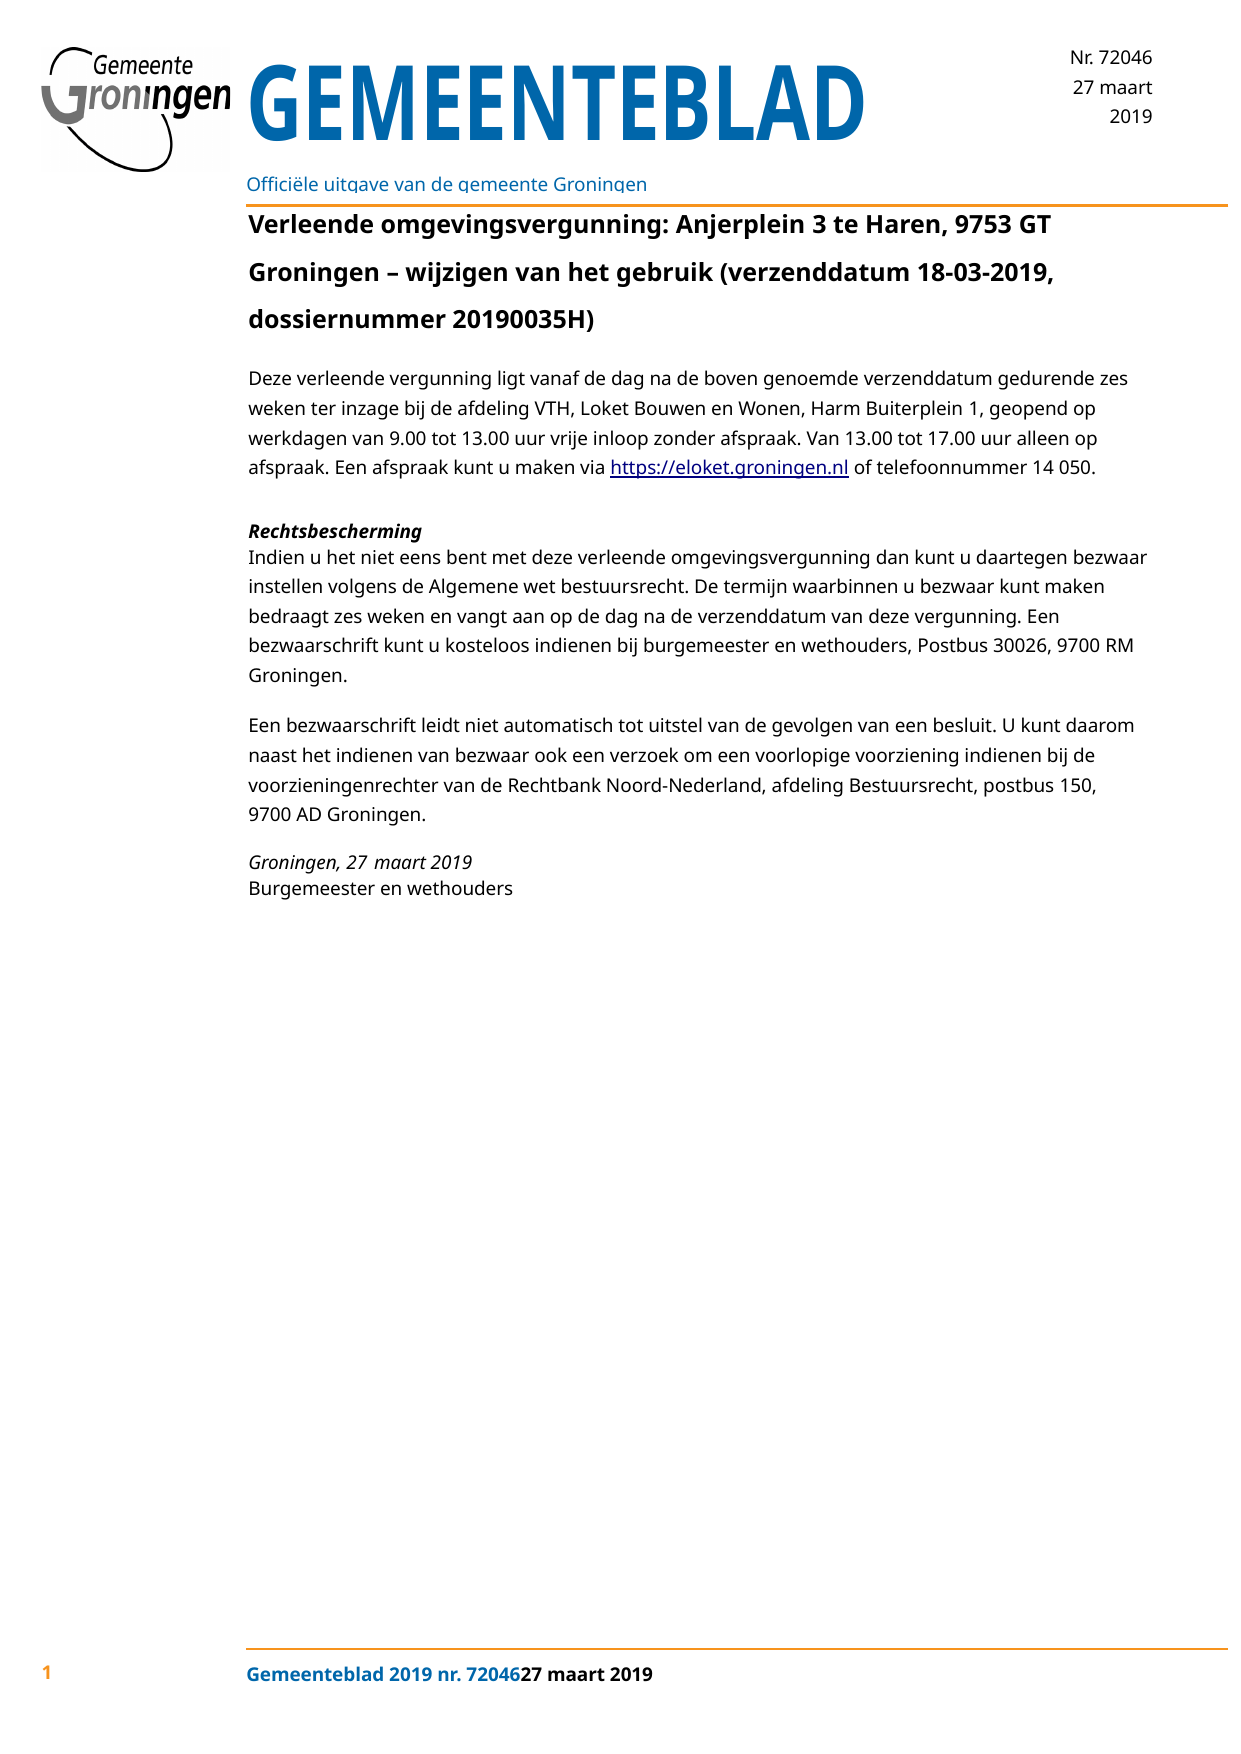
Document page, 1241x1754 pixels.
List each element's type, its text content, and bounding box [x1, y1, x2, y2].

text Deze verleende vergunning ligt vanaf de dag na de boven genoemde verzenddatum gedurende zes weken ter inzage bij de afdeling VTH, Loket Bouwen en Wonen, Harm Buiterplein 1, geopend op werkdagen van 9.00 tot 13.00 uur vrije inloop zonder afspraak. Van 13.00 tot 17.00 uur alleen op afspraak. Een afspraak kunt u maken via https://eloket.groningen.nl of telefoonnummer 14 050. [248, 366, 1152, 480]
text Rechtsbescherming [248, 518, 1152, 544]
text Groningen, 27 maart 2019 [248, 849, 1152, 875]
text Een bezwaarschrift leidt niet automatisch tot uitstel van de gevolgen van een besluit. U kunt daarom naast het indienen van bezwaar ook een verzoek om een voorlopige voorziening indienen bij de voorzieningenrechter van de Rechtbank Noord-Nederland, afdeling Bestuursrecht, postbus 150, 9700 AD Groningen. [248, 713, 1152, 827]
text Indien u het niet eens bent met deze verleende omgevingsvergunning dan kunt u daartegen bezwaar instellen volgens de Algemene wet bestuursrecht. De termijn waarbinnen u bezwaar kunt maken bedraagt zes weken en vangt aan op de dag na de verzenddatum van deze vergunning. Een bezwaarschrift kunt u kosteloos indienen bij burgemeester en wethouders, Postbus 30026, 9700 RM Groningen. [248, 544, 1152, 688]
picture [41, 47, 231, 172]
text Burgemeester en wethouders [248, 875, 1152, 901]
text Verleende omgevingsvergunning: Anjerplein 3 te Haren, 9753 GT Groningen – wijzigen van het gebruik (verzenddatum 18-03-2019, dossiernummer 20190035H) [248, 207, 1152, 336]
